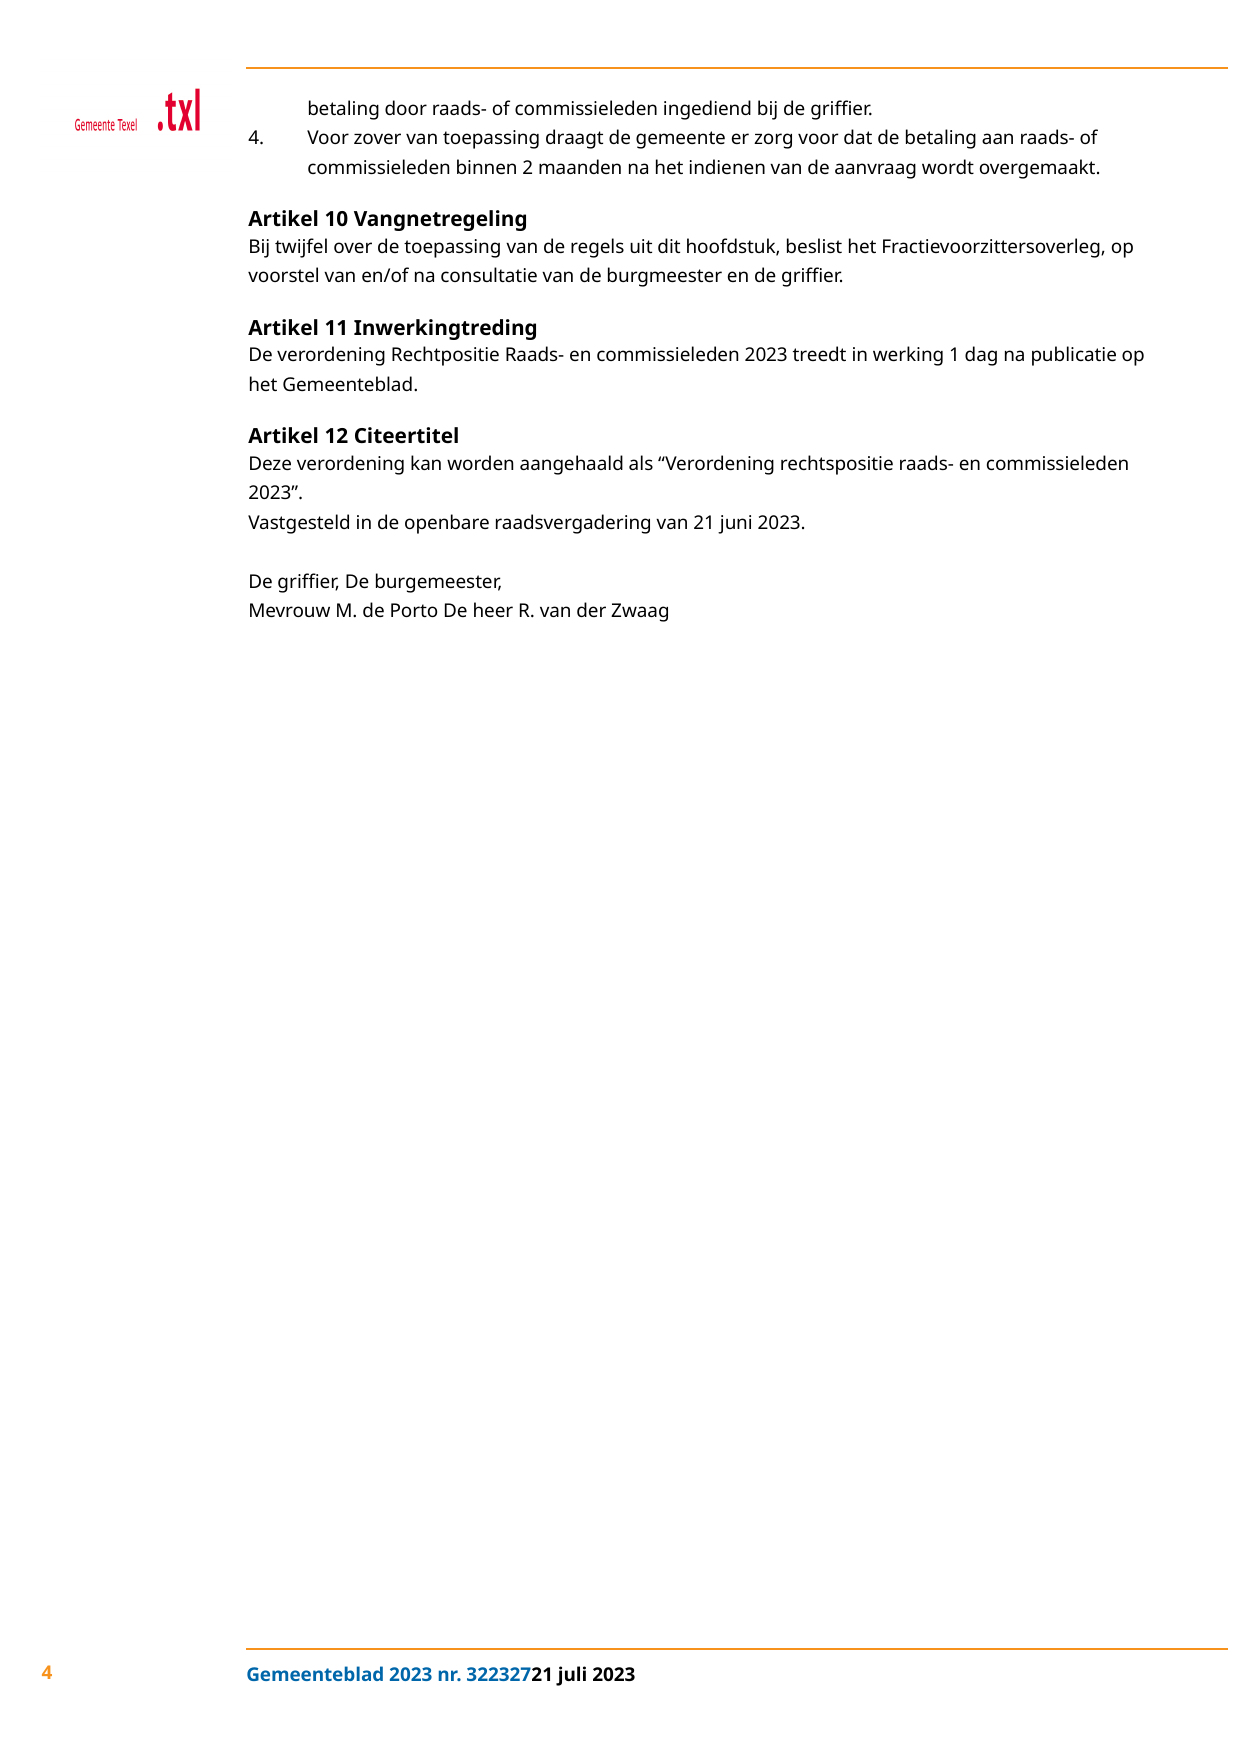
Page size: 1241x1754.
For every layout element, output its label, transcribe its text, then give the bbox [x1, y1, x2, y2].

list betaling door raads- of commissieleden ingediend bij de griffier. [248, 95, 1152, 121]
picture [41, 47, 231, 172]
list Voor zover van toepassing draagt de gemeente er zorg voor dat de betaling aan raads- of commissieleden binnen 2 maanden na het indienen van de aanvraag wordt overgemaakt. [248, 124, 1152, 180]
text Artikel 10 Vangnetregeling [248, 204, 1152, 233]
text Artikel 12 Citeertitel [248, 421, 1152, 450]
text Vastgesteld in de openbare raadsvergadering van 21 juni 2023. [248, 509, 1152, 534]
text De verordening Rechtpositie Raads- en commissieleden 2023 treedt in werking 1 dag na publicatie op het Gemeenteblad. [248, 341, 1152, 397]
text Deze verordening kan worden aangehaald als “Verordening rechtspositie raads- en commissieleden 2023”. [248, 450, 1152, 505]
text Mevrouw M. de Porto De heer R. van der Zwaag [248, 598, 1152, 623]
text Bij twijfel over de toepassing van de regels uit dit hoofdstuk, beslist het Fractievoorzittersoverleg, op voorstel van en/of na consultatie van de burgmeester en de griffier. [248, 233, 1152, 288]
text De griffier, De burgemeester, [248, 568, 1152, 594]
text Artikel 11 Inwerkingtreding [248, 313, 1152, 341]
